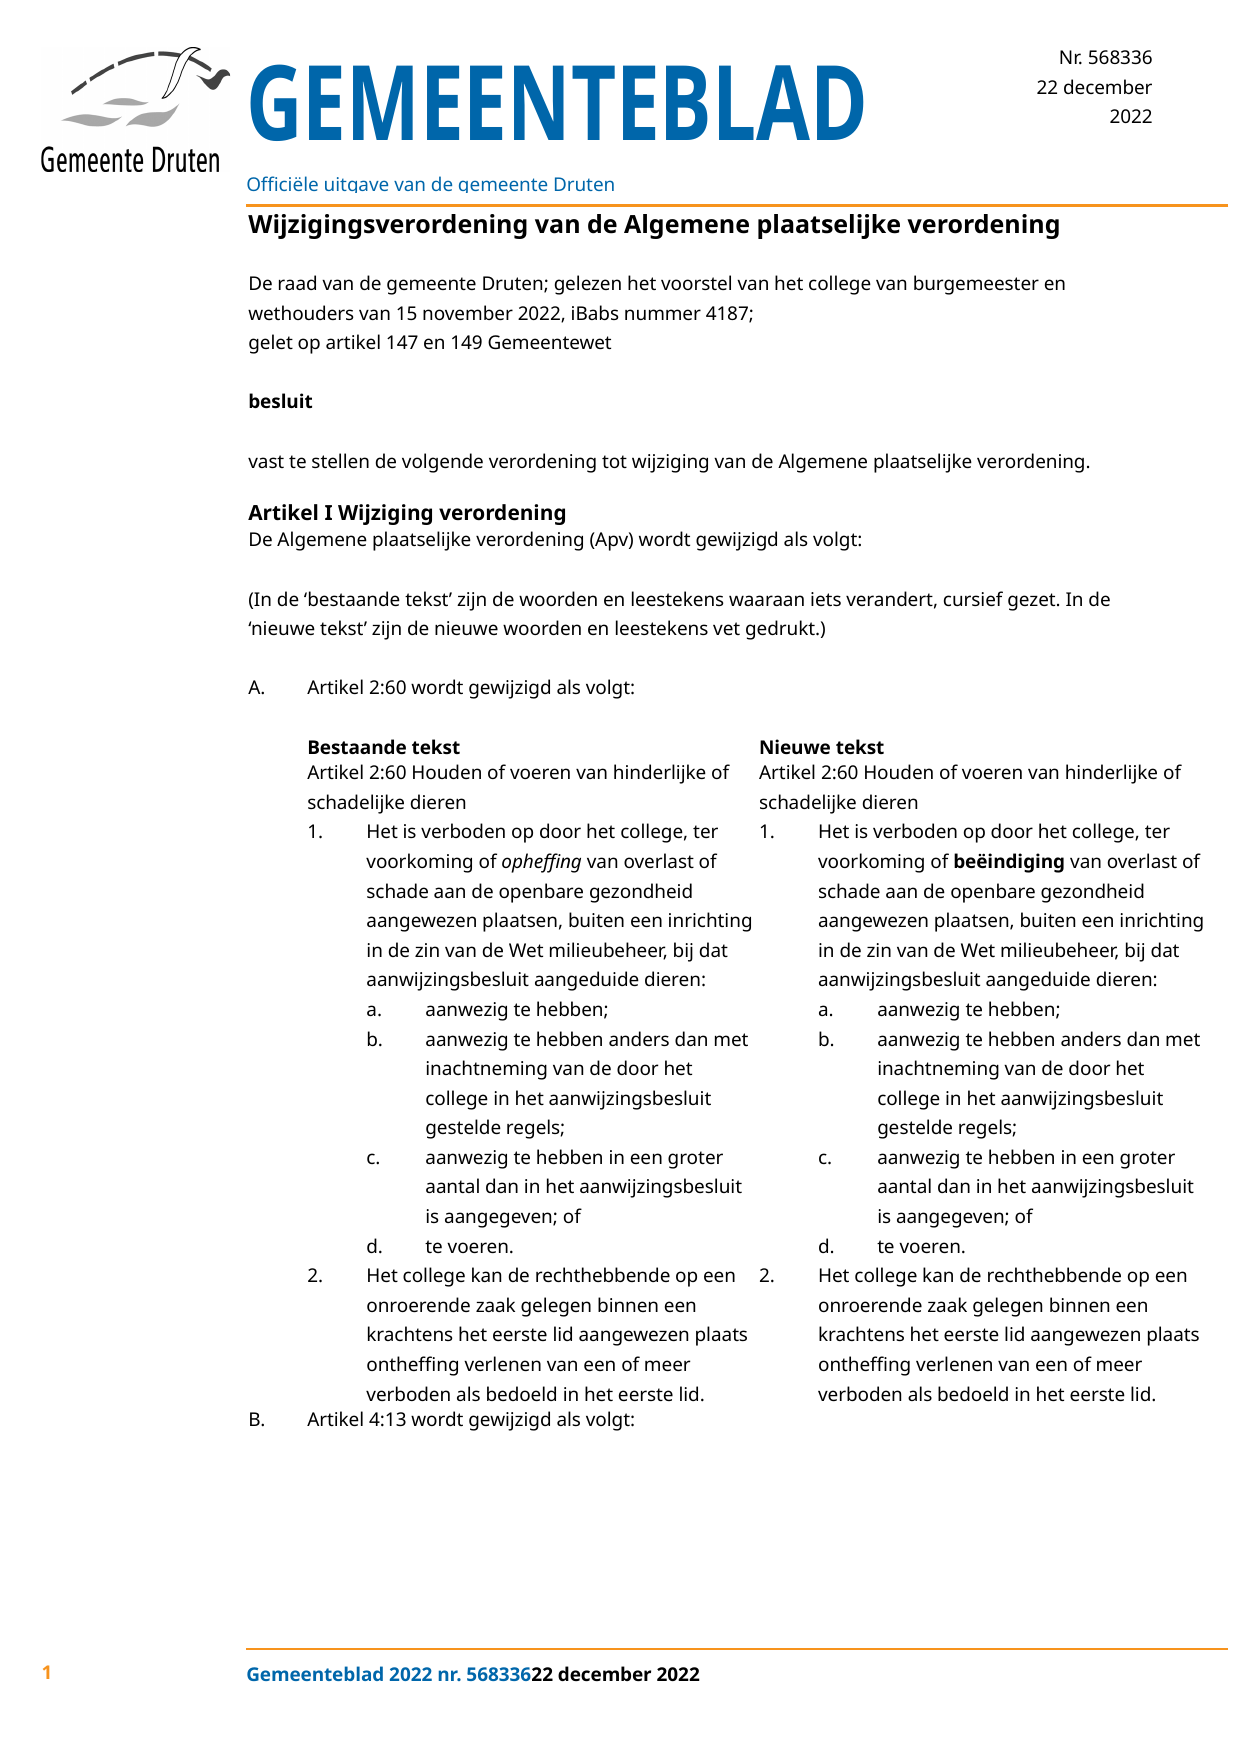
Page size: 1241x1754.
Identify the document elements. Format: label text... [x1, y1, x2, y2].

text Wijzigingsverordening van de Algemene plaatselijke verordening [248, 207, 1152, 241]
table_header Nieuwe tekst [759, 734, 1211, 759]
text (In de ‘bestaande tekst’ zijn de woorden en leestekens waaraan iets verandert, cursief gezet. In de ‘nieuwe tekst’ zijn de nieuwe woorden en leestekens vet gedrukt.) [248, 586, 1152, 641]
table_header Bestaande tekst [307, 734, 759, 759]
table_cell Artikel 2:60 Houden of voeren van hinderlijke of schadelijke dieren Het is verboden op door het college, ter voorkoming of beëindiging van overlast of schade aan de openbare gezondheid aangewezen plaatsen, buiten een inrichting in de zin van de Wet milieubeheer, bij dat aanwijzingsbesluit aangeduide dieren: aanwezig te hebben; aanwezig te hebben anders dan met inachtneming van de door het college in het aanwijzingsbesluit gestelde regels; aanwezig te hebben in een groter aantal dan in het aanwijzingsbesluit is aangegeven; of te voeren. Het college kan de rechthebbende op een onroerende zaak gelegen binnen een krachtens het eerste lid aangewezen plaats ontheffing verlenen van een of meer verboden als bedoeld in het eerste lid. [759, 760, 1211, 1407]
picture [41, 47, 231, 172]
text De raad van de gemeente Druten; gelezen het voorstel van het college van burgemeester en wethouders van 15 november 2022, iBabs nummer 4187; [248, 270, 1152, 326]
text De Algemene plaatselijke verordening (Apv) wordt gewijzigd als volgt: [248, 527, 1152, 552]
text vast te stellen de volgende verordening tot wijziging van de Algemene plaatselijke verordening. [248, 448, 1152, 473]
text besluit [248, 389, 1152, 414]
list Artikel 4:13 wordt gewijzigd als volgt: [248, 1407, 1152, 1432]
text gelet op artikel 147 en 149 Gemeentewet [248, 329, 1152, 355]
text Artikel I Wijziging verordening [248, 498, 1152, 527]
list Artikel 2:60 wordt gewijzigd als volgt: [248, 674, 1152, 700]
table_cell Artikel 2:60 Houden of voeren van hinderlijke of schadelijke dieren Het is verboden op door het college, ter voorkoming of opheffing van overlast of schade aan de openbare gezondheid aangewezen plaatsen, buiten een inrichting in de zin van de Wet milieubeheer, bij dat aanwijzingsbesluit aangeduide dieren: aanwezig te hebben; aanwezig te hebben anders dan met inachtneming van de door het college in het aanwijzingsbesluit gestelde regels; aanwezig te hebben in een groter aantal dan in het aanwijzingsbesluit is aangegeven; of te voeren. Het college kan de rechthebbende op een onroerende zaak gelegen binnen een krachtens het eerste lid aangewezen plaats ontheffing verlenen van een of meer verboden als bedoeld in het eerste lid. [307, 760, 759, 1407]
